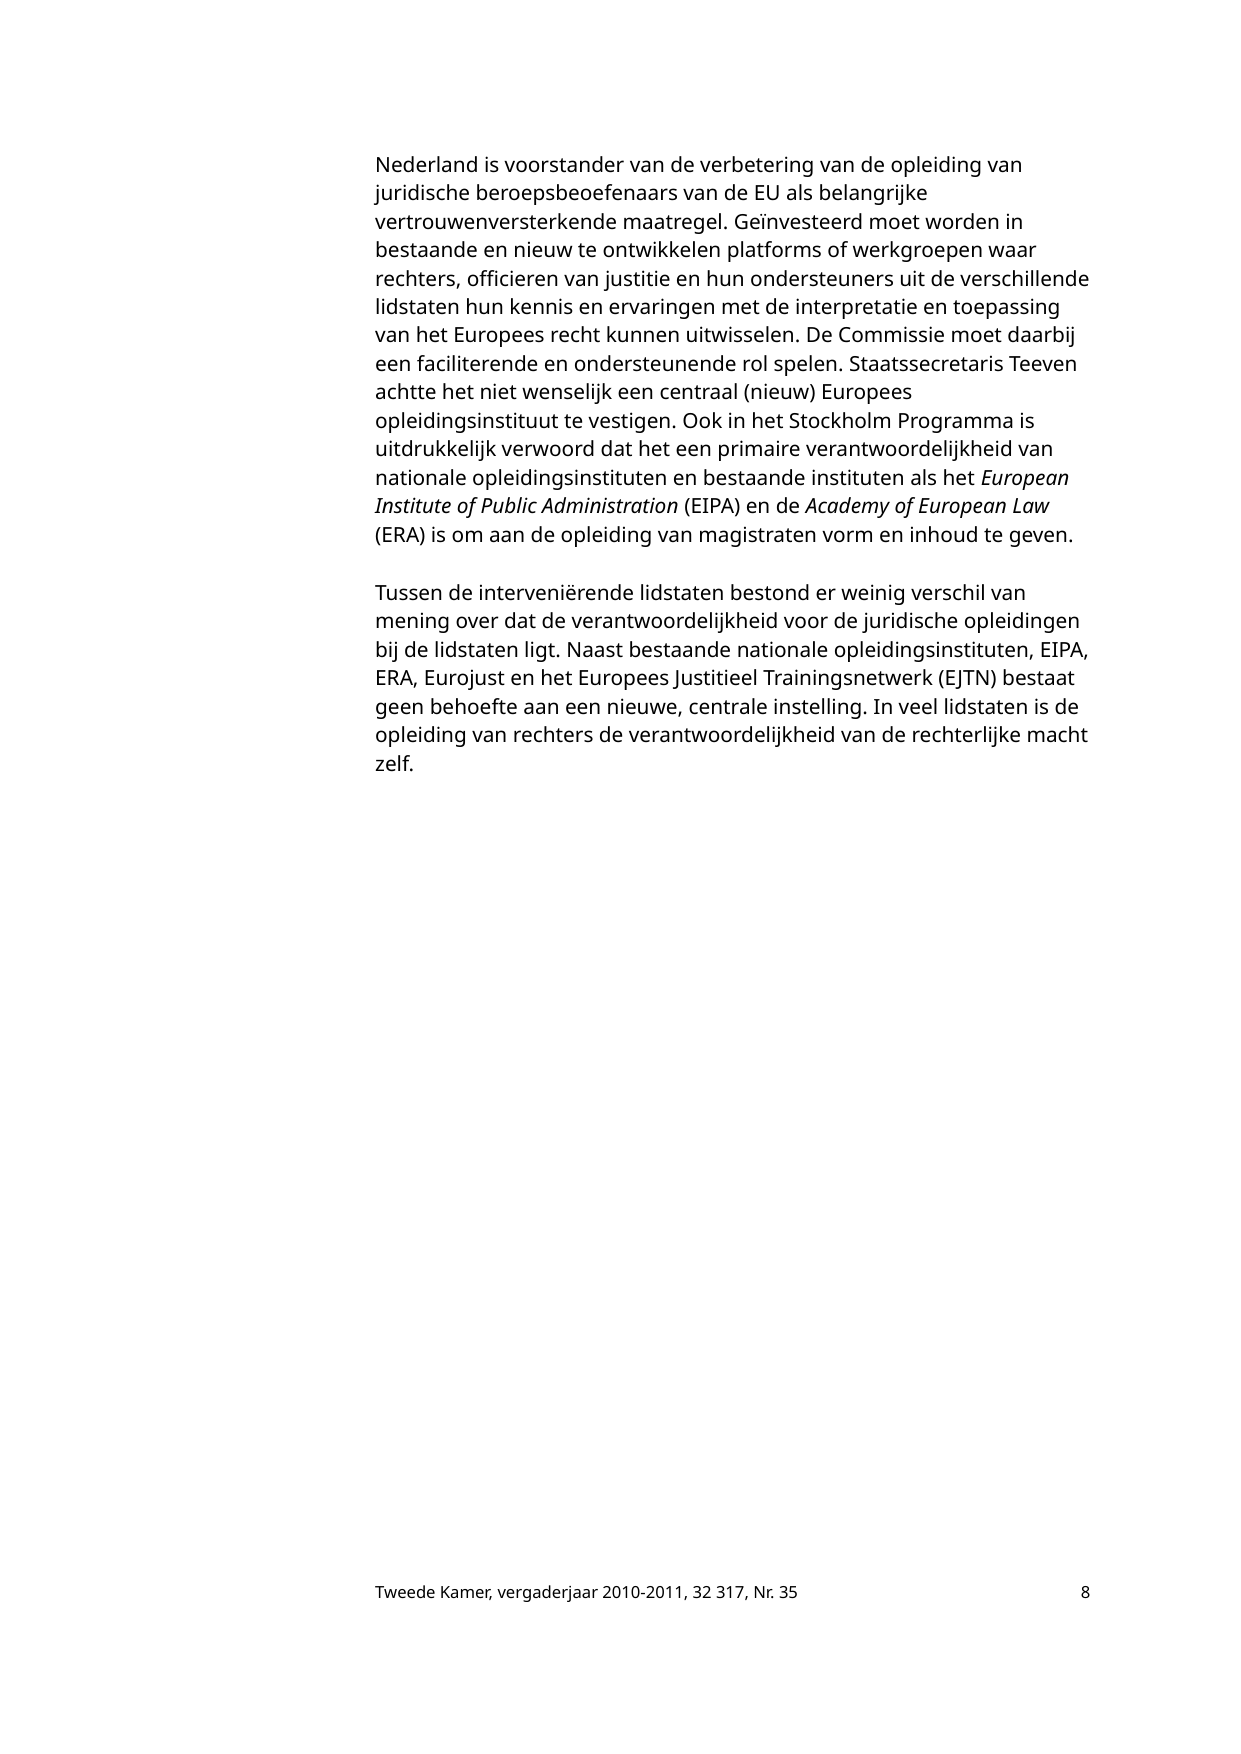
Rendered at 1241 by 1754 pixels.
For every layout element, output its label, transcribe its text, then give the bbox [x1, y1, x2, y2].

text Tussen de interveniërende lidstaten bestond er weinig verschil van mening over dat de verantwoordelijkheid voor de juridische opleidingen bij de lidstaten ligt. Naast bestaande nationale opleidingsinstituten, EIPA, ERA, Eurojust en het Europees Justitieel Trainingsnetwerk (EJTN) bestaat geen behoefte aan een nieuwe, centrale instelling. In veel lidstaten is de opleiding van rechters de verantwoordelijkheid van de rechterlijke macht zelf. [375, 578, 1090, 777]
text Nederland is voorstander van de verbetering van de opleiding van juridische beroepsbeoefenaars van de EU als belangrijke vertrouwenversterkende maatregel. Geïnvesteerd moet worden in bestaande en nieuw te ontwikkelen platforms of werkgroepen waar rechters, officieren van justitie en hun ondersteuners uit de verschillende lidstaten hun kennis en ervaringen met de interpretatie en toepassing van het Europees recht kunnen uitwisselen. De Commissie moet daarbij een faciliterende en ondersteunende rol spelen. Staatssecretaris Teeven achtte het niet wenselijk een centraal (nieuw) Europees opleidingsinstituut te vestigen. Ook in het Stockholm Programma is uitdrukkelijk verwoord dat het een primaire verantwoordelijkheid van nationale opleidingsinstituten en bestaande instituten als het European Institute of Public Administration (EIPA) en de Academy of European Law (ERA) is om aan de opleiding van magistraten vorm en inhoud te geven. [375, 150, 1090, 548]
